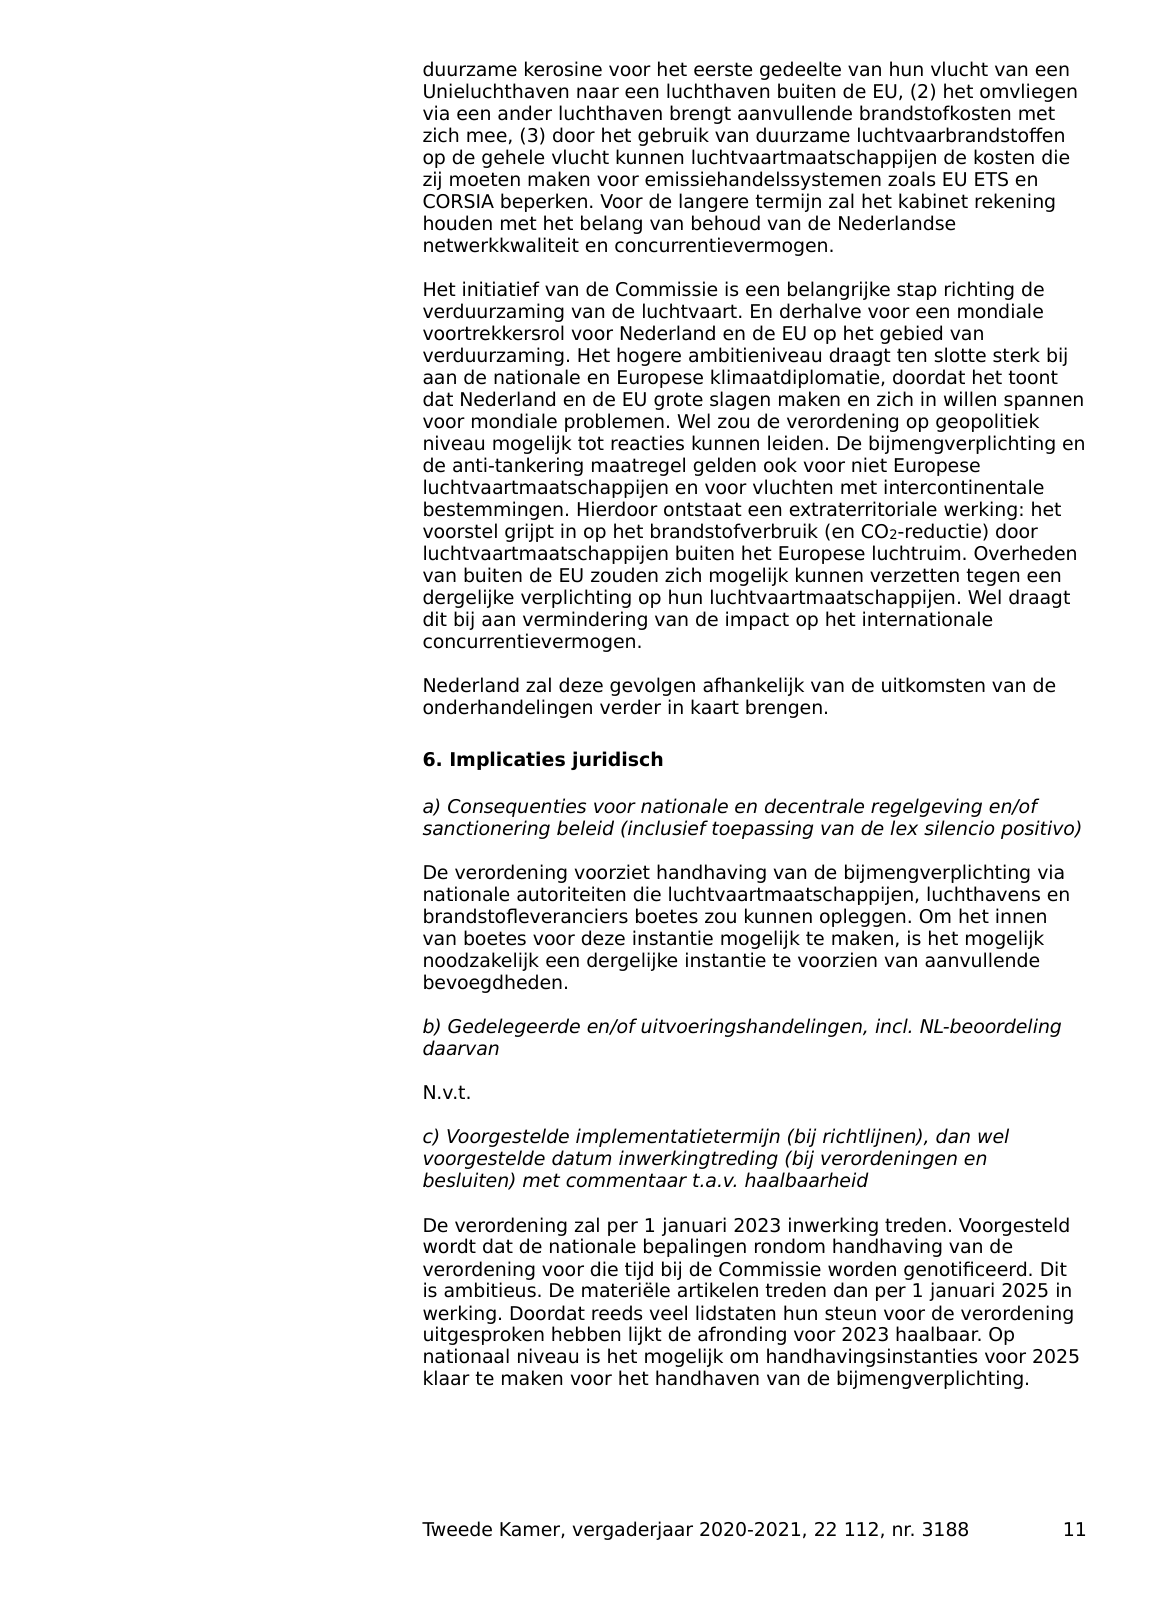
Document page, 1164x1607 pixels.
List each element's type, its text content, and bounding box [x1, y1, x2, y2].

text N.v.t. [422, 1082, 1087, 1104]
subtitle b) Gedelegeerde en/of uitvoeringshandelingen, incl. NL-beoordeling daarvan [422, 1016, 1087, 1060]
text Het initiatief van de Commissie is een belangrijke stap richting de verduurzaming van de luchtvaart. En derhalve voor een mondiale voortrekkersrol voor Nederland en de EU op het gebied van verduurzaming. Het hogere ambitieniveau draagt ten slotte sterk bij aan de nationale en Europese klimaatdiplomatie, doordat het toont dat Nederland en de EU grote slagen maken en zich in willen spannen voor mondiale problemen. Wel zou de verordening op geopolitiek niveau mogelijk tot reacties kunnen leiden. De bijmengverplichting en de anti-tankering maatregel gelden ook voor niet Europese luchtvaartmaatschappijen en voor vluchten met intercontinentale bestemmingen. Hierdoor ontstaat een extraterritoriale werking: het voorstel grijpt in op het brandstofverbruik (en CO2-reductie) door luchtvaartmaatschappijen buiten het Europese luchtruim. Overheden van buiten de EU zouden zich mogelijk kunnen verzetten tegen een dergelijke verplichting op hun luchtvaartmaatschappijen. Wel draagt dit bij aan vermindering van de impact op het internationale concurrentievermogen. [422, 279, 1087, 653]
text Nederland zal deze gevolgen afhankelijk van de uitkomsten van de onderhandelingen verder in kaart brengen. [422, 675, 1087, 719]
text De verordening zal per 1 januari 2023 inwerking treden. Voorgesteld wordt dat de nationale bepalingen rondom handhaving van de verordening voor die tijd bij de Commissie worden genotificeerd. Dit is ambitieus. De materiële artikelen treden dan per 1 januari 2025 in werking. Doordat reeds veel lidstaten hun steun voor de verordening uitgesproken hebben lijkt de afronding voor 2023 haalbaar. Op nationaal niveau is het mogelijk om handhavingsinstanties voor 2025 klaar te maken voor het handhaven van de bijmengverplichting. [422, 1214, 1087, 1390]
text De verordening voorziet handhaving van de bijmengverplichting via nationale autoriteiten die luchtvaartmaatschappijen, luchthavens en brandstofleveranciers boetes zou kunnen opleggen. Om het innen van boetes voor deze instantie mogelijk te maken, is het mogelijk noodzakelijk een dergelijke instantie te voorzien van aanvullende bevoegdheden. [422, 862, 1087, 994]
text duurzame kerosine voor het eerste gedeelte van hun vlucht van een Unieluchthaven naar een luchthaven buiten de EU, (2) het omvliegen via een ander luchthaven brengt aanvullende brandstofkosten met zich mee, (3) door het gebruik van duurzame luchtvaarbrandstoffen op de gehele vlucht kunnen luchtvaartmaatschappijen de kosten die zij moeten maken voor emissiehandelssystemen zoals EU ETS en CORSIA beperken. Voor de langere termijn zal het kabinet rekening houden met het belang van behoud van de Nederlandse netwerkkwaliteit en concurrentievermogen. [422, 59, 1087, 257]
subtitle 6. Implicaties juridisch [422, 749, 1087, 771]
subtitle c) Voorgestelde implementatietermijn (bij richtlijnen), dan wel voorgestelde datum inwerkingtreding (bij verordeningen en besluiten) met commentaar t.a.v. haalbaarheid [422, 1126, 1087, 1192]
subtitle a) Consequenties voor nationale en decentrale regelgeving en/of sanctionering beleid (inclusief toepassing van de lex silencio positivo) [422, 796, 1087, 840]
